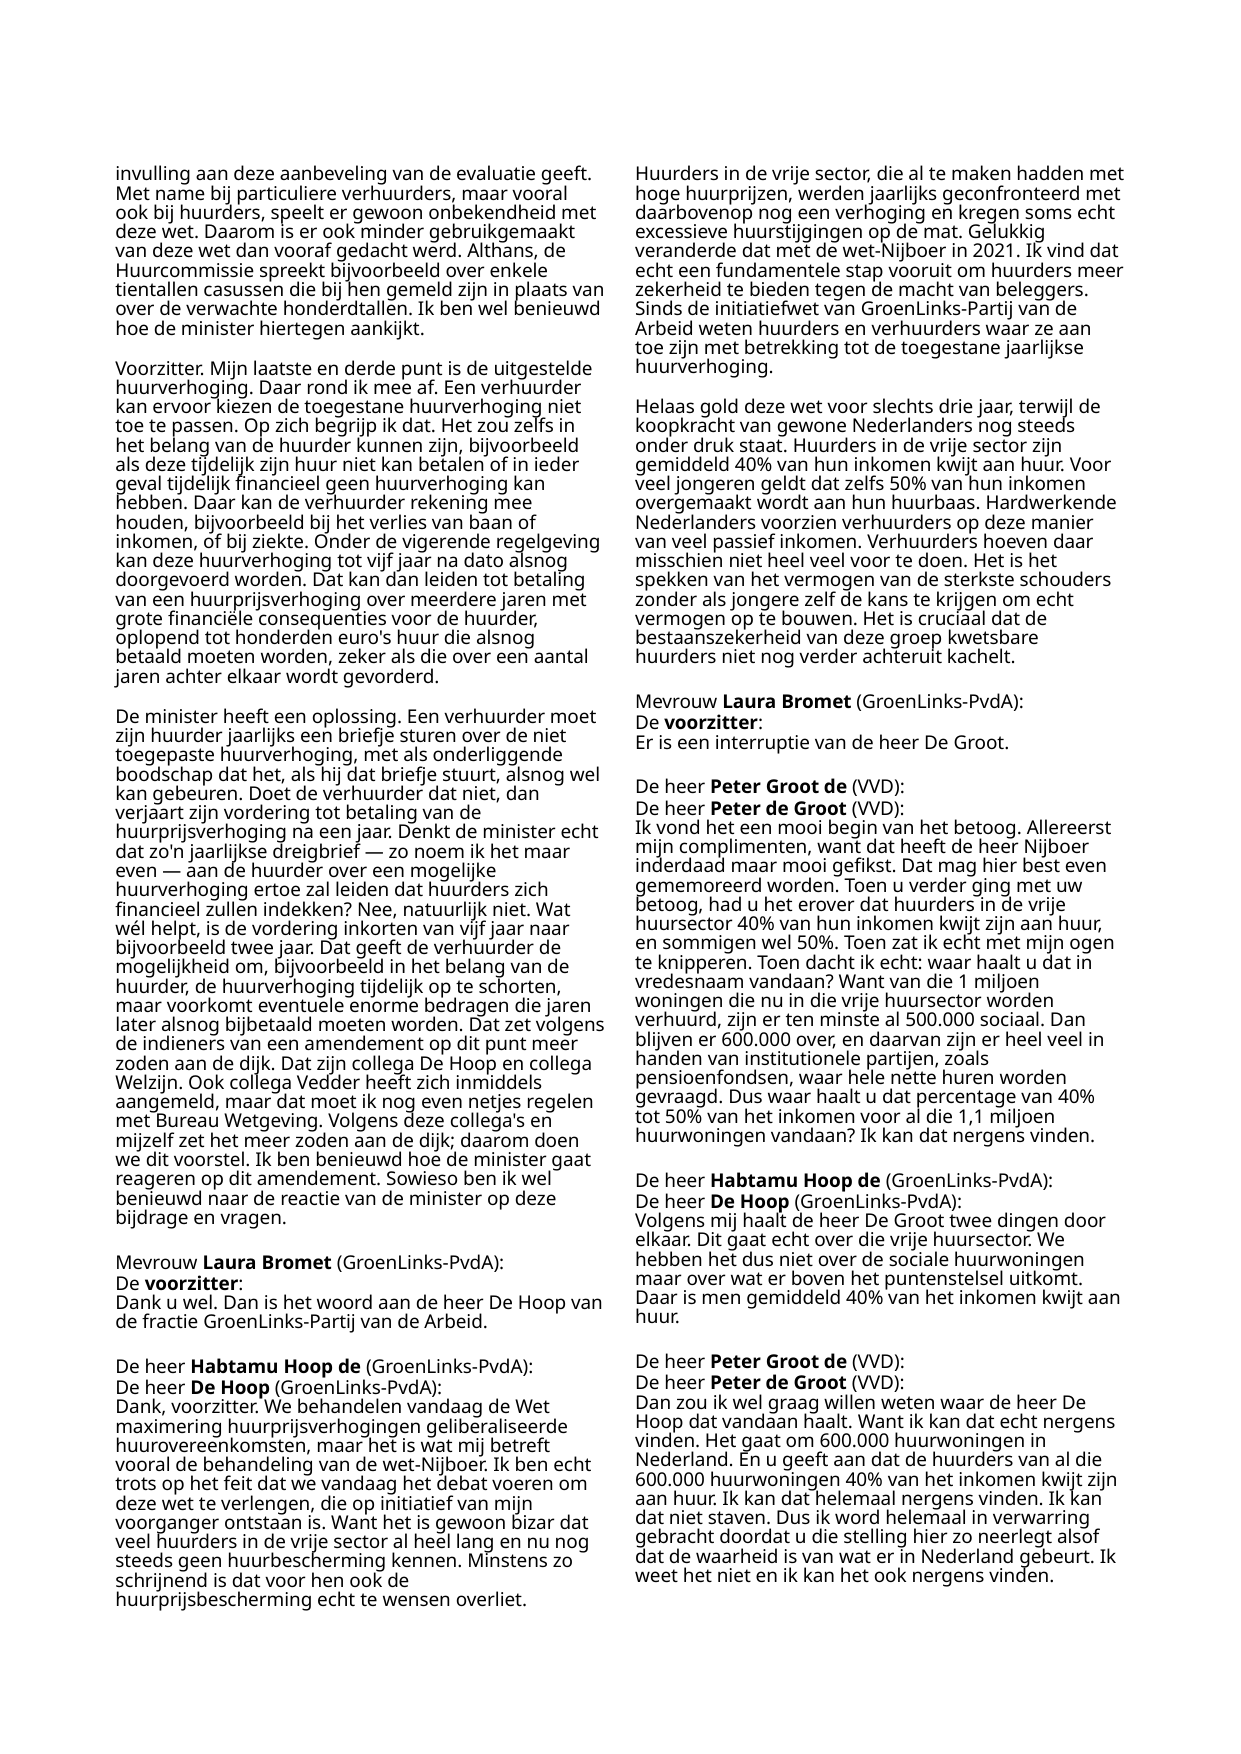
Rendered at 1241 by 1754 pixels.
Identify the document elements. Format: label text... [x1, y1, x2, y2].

text Dank, voorzitter. We behandelen vandaag de Wet maximering huurprijsverhogingen geliberaliseerde huurovereenkomsten, maar het is wat mij betreft vooral de behandeling van de wet-Nijboer. Ik ben echt trots op het feit dat we vandaag het debat voeren om deze wet te verlengen, die op initiatief van mijn voorganger ontstaan is. Want het is gewoon bizar dat veel huurders in de vrije sector al heel lang en nu nog steeds geen huurbescherming kennen. Minstens zo schrijnend is dat voor hen ook de huurprijsbescherming echt te wensen overliet. [115, 1398, 605, 1610]
text De heer Habtamu Hoop de (GroenLinks-PvdA): [635, 1167, 1125, 1193]
text De heer Peter de Groot (VVD): [635, 799, 1125, 819]
text De heer Habtamu Hoop de (GroenLinks-PvdA): [115, 1353, 605, 1379]
text De heer Peter Groot de (VVD): [635, 774, 1125, 799]
text Ik vond het een mooi begin van het betoog. Allereerst mijn complimenten, want dat heeft de heer Nijboer inderdaad maar mooi gefikst. Dat mag hier best even gememoreerd worden. Toen u verder ging met uw betoog, had u het erover dat huurders in de vrije huursector 40% van hun inkomen kwijt zijn aan huur, en sommigen wel 50%. Toen zat ik echt met mijn ogen te knipperen. Toen dacht ik echt: waar haalt u dat in vredesnaam vandaan? Want van die 1 miljoen woningen die nu in die vrije huursector worden verhuurd, zijn er ten minste al 500.000 sociaal. Dan blijven er 600.000 over, en daarvan zijn er heel veel in handen van institutionele partijen, zoals pensioenfondsen, waar hele nette huren worden gevraagd. Dus waar haalt u dat percentage van 40% tot 50% van het inkomen voor al die 1,1 miljoen huurwoningen vandaan? Ik kan dat nergens vinden. [635, 819, 1125, 1146]
text De heer De Hoop (GroenLinks-PvdA): [115, 1379, 605, 1398]
text De voorzitter: [635, 714, 1125, 734]
text Huurders in de vrije sector, die al te maken hadden met hoge huurprijzen, werden jaarlijks geconfronteerd met daarbovenop nog een verhoging en kregen soms echt excessieve huurstijgingen op de mat. Gelukkig veranderde dat met de wet-Nijboer in 2021. Ik vind dat echt een fundamentele stap vooruit om huurders meer zekerheid te bieden tegen de macht van beleggers. Sinds de initiatiefwet van GroenLinks-Partij van de Arbeid weten huurders en verhuurders waar ze aan toe zijn met betrekking tot de toegestane jaarlijkse huurverhoging. [635, 165, 1125, 377]
text Volgens mij haalt de heer De Groot twee dingen door elkaar. Dit gaat echt over die vrije huursector. We hebben het dus niet over de sociale huurwoningen maar over wat er boven het puntenstelsel uitkomt. Daar is men gemiddeld 40% van het inkomen kwijt aan huur. [635, 1212, 1125, 1328]
text Er is een interruptie van de heer De Groot. [635, 734, 1125, 753]
text Helaas gold deze wet voor slechts drie jaar, terwijl de koopkracht van gewone Nederlanders nog steeds onder druk staat. Huurders in de vrije sector zijn gemiddeld 40% van hun inkomen kwijt aan huur. Voor veel jongeren geldt dat zelfs 50% van hun inkomen overgemaakt wordt aan hun huurbaas. Hardwerkende Nederlanders voorzien verhuurders op deze manier van veel passief inkomen. Verhuurders hoeven daar misschien niet heel veel voor te doen. Het is het spekken van het vermogen van de sterkste schouders zonder als jongere zelf de kans te krijgen om echt vermogen op te bouwen. Het is cruciaal dat de bestaanszekerheid van deze groep kwetsbare huurders niet nog verder achteruit kachelt. [635, 398, 1125, 668]
text De heer Peter de Groot (VVD): [635, 1374, 1125, 1394]
text Dan zou ik wel graag willen weten waar de heer De Hoop dat vandaan haalt. Want ik kan dat echt nergens vinden. Het gaat om 600.000 huurwoningen in Nederland. En u geeft aan dat de huurders van al die 600.000 huurwoningen 40% van het inkomen kwijt zijn aan huur. Ik kan dat helemaal nergens vinden. Ik kan dat niet staven. Dus ik word helemaal in verwarring gebracht doordat u die stelling hier zo neerlegt alsof dat de waarheid is van wat er in Nederland gebeurt. Ik weet het niet en ik kan het ook nergens vinden. [635, 1394, 1125, 1586]
text De voorzitter: [115, 1275, 605, 1294]
text invulling aan deze aanbeveling van de evaluatie geeft. Met name bij particuliere verhuurders, maar vooral ook bij huurders, speelt er gewoon onbekendheid met deze wet. Daarom is er ook minder gebruikgemaakt van deze wet dan vooraf gedacht werd. Althans, de Huurcommissie spreekt bijvoorbeeld over enkele tientallen casussen die bij hen gemeld zijn in plaats van over de verwachte honderdtallen. Ik ben wel benieuwd hoe de minister hiertegen aankijkt. [115, 165, 605, 339]
text Dank u wel. Dan is het woord aan de heer De Hoop van de fractie GroenLinks-Partij van de Arbeid. [115, 1294, 605, 1332]
text Mevrouw Laura Bromet (GroenLinks-PvdA): [115, 1249, 605, 1275]
text De heer De Hoop (GroenLinks-PvdA): [635, 1193, 1125, 1212]
text De heer Peter Groot de (VVD): [635, 1349, 1125, 1374]
text Voorzitter. Mijn laatste en derde punt is de uitgestelde huurverhoging. Daar rond ik mee af. Een verhuurder kan ervoor kiezen de toegestane huurverhoging niet toe te passen. Op zich begrijp ik dat. Het zou zelfs in het belang van de huurder kunnen zijn, bijvoorbeeld als deze tijdelijk zijn huur niet kan betalen of in ieder geval tijdelijk financieel geen huurverhoging kan hebben. Daar kan de verhuurder rekening mee houden, bijvoorbeeld bij het verlies van baan of inkomen, of bij ziekte. Onder de vigerende regelgeving kan deze huurverhoging tot vijf jaar na dato alsnog doorgevoerd worden. Dat kan dan leiden tot betaling van een huurprijsverhoging over meerdere jaren met grote financiële consequenties voor de huurder, oplopend tot honderden euro's huur die alsnog betaald moeten worden, zeker als die over een aantal jaren achter elkaar wordt gevorderd. [115, 359, 605, 687]
text De minister heeft een oplossing. Een verhuurder moet zijn huurder jaarlijks een briefje sturen over de niet toegepaste huurverhoging, met als onderliggende boodschap dat het, als hij dat briefje stuurt, alsnog wel kan gebeuren. Doet de verhuurder dat niet, dan verjaart zijn vordering tot betaling van de huurprijsverhoging na een jaar. Denkt de minister echt dat zo'n jaarlijkse dreigbrief — zo noem ik het maar even — aan de huurder over een mogelijke huurverhoging ertoe zal leiden dat huurders zich financieel zullen indekken? Nee, natuurlijk niet. Wat wél helpt, is de vordering inkorten van vijf jaar naar bijvoorbeeld twee jaar. Dat geeft de verhuurder de mogelijkheid om, bijvoorbeeld in het belang van de huurder, de huurverhoging tijdelijk op te schorten, maar voorkomt eventuele enorme bedragen die jaren later alsnog bijbetaald moeten worden. Dat zet volgens de indieners van een amendement op dit punt meer zoden aan de dijk. Dat zijn collega De Hoop en collega Welzijn. Ook collega Vedder heeft zich inmiddels aangemeld, maar dat moet ik nog even netjes regelen met Bureau Wetgeving. Volgens deze collega's en mijzelf zet het meer zoden aan de dijk; daarom doen we dit voorstel. Ik ben benieuwd hoe de minister gaat reageren op dit amendement. Sowieso ben ik wel benieuwd naar de reactie van de minister op deze bijdrage en vragen. [115, 708, 605, 1228]
text Mevrouw Laura Bromet (GroenLinks-PvdA): [635, 689, 1125, 714]
